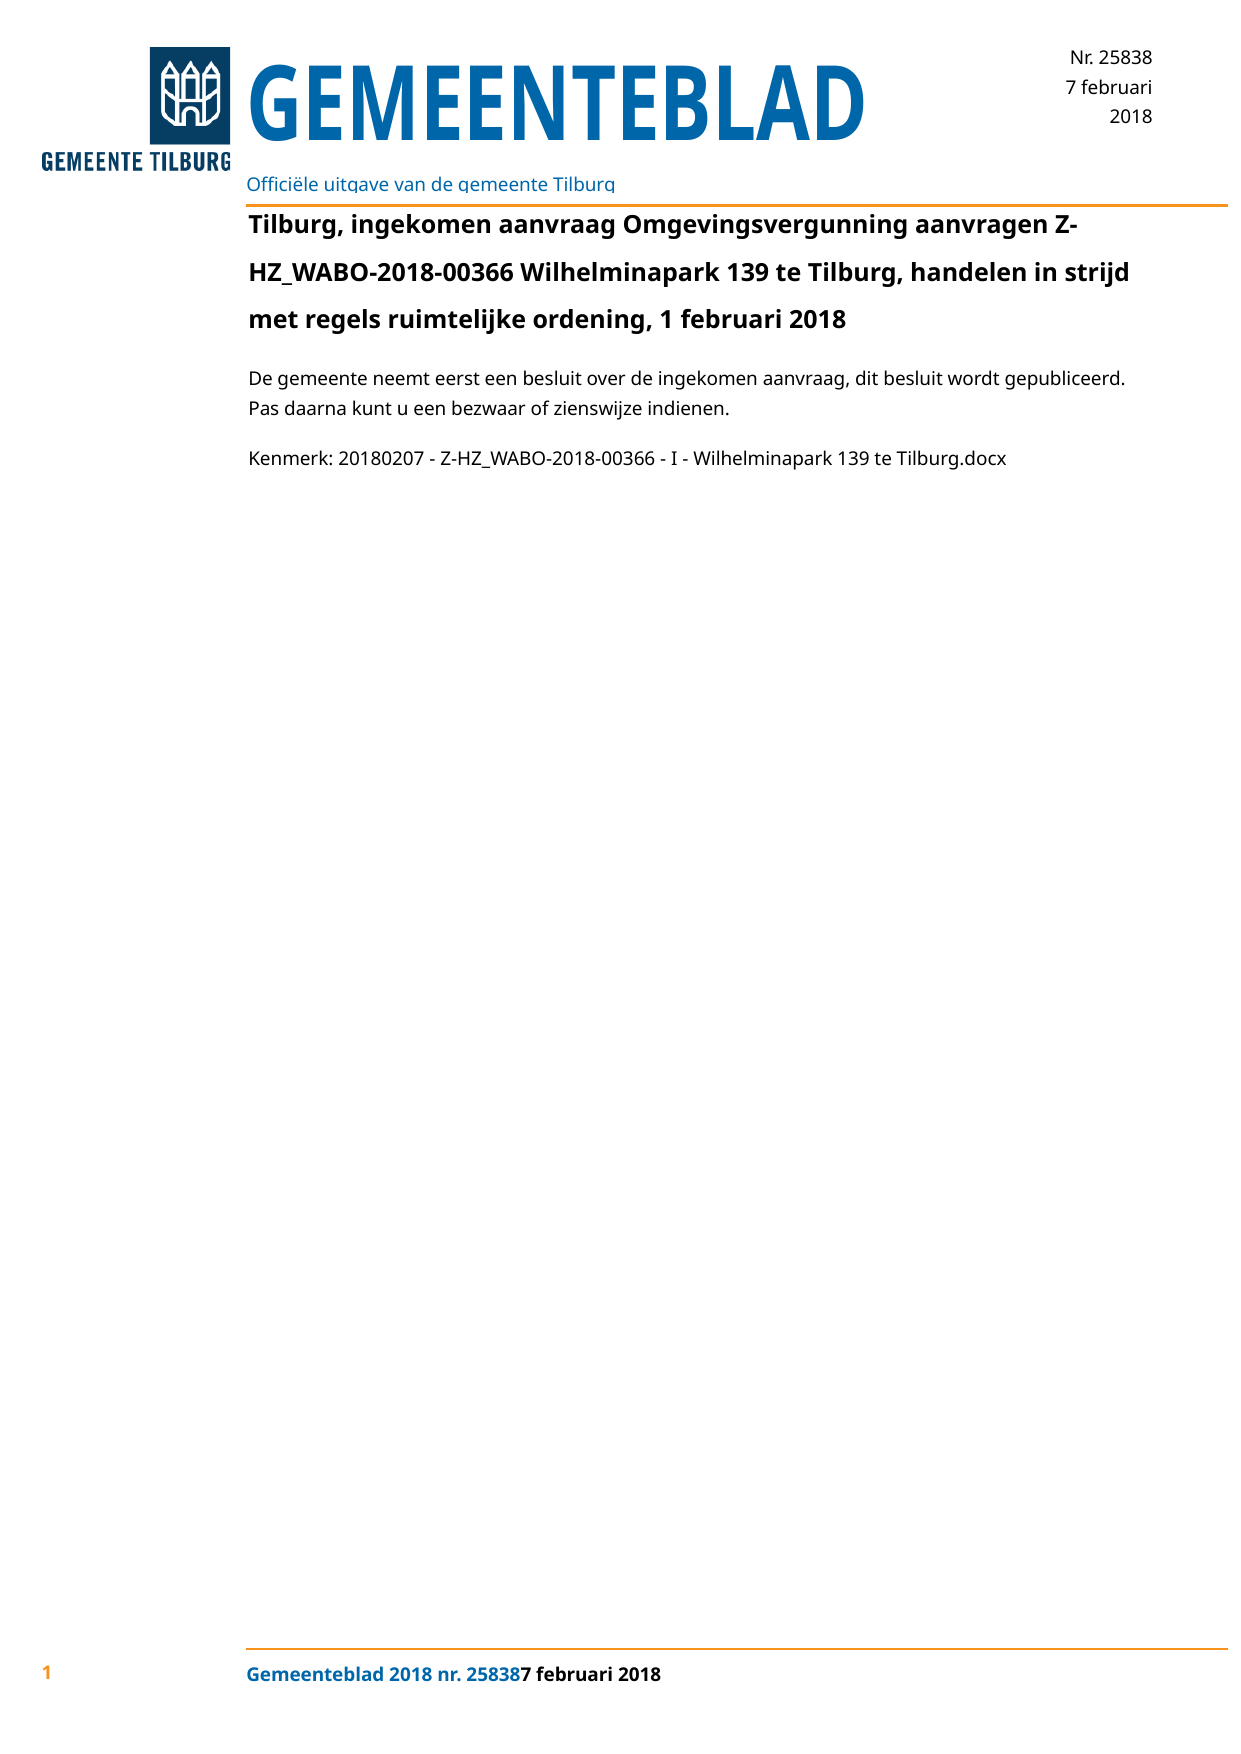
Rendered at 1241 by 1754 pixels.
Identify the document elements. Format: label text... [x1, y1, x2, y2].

text Tilburg, ingekomen aanvraag Omgevingsvergunning aanvragen Z-HZ_WABO-2018-00366 Wilhelminapark 139 te Tilburg, handelen in strijd met regels ruimtelijke ordening, 1 februari 2018 [248, 207, 1152, 336]
text Kenmerk: 20180207 - Z-HZ_WABO-2018-00366 - I - Wilhelminapark 139 te Tilburg.docx [248, 446, 1152, 471]
picture [41, 47, 231, 172]
text De gemeente neemt eerst een besluit over de ingekomen aanvraag, dit besluit wordt gepubliceerd. Pas daarna kunt u een bezwaar of zienswijze indienen. [248, 366, 1152, 421]
